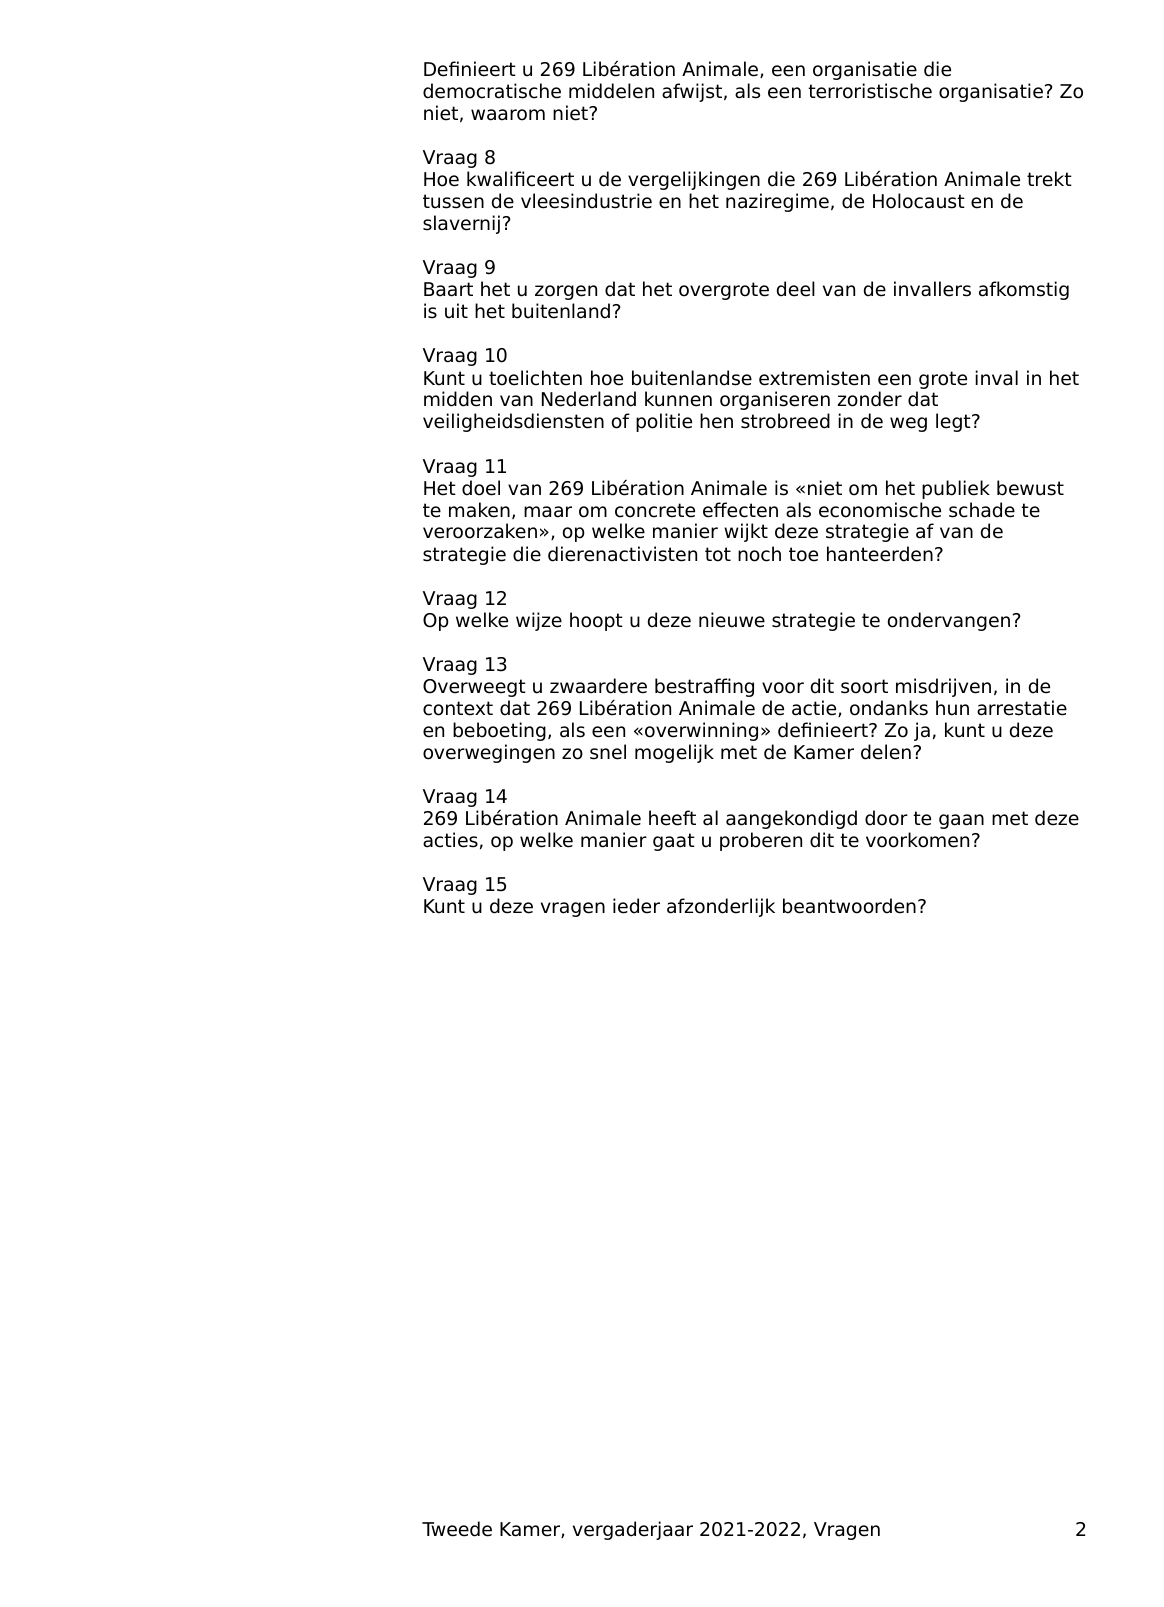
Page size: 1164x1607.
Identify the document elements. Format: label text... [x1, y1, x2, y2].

text Baart het u zorgen dat het overgrote deel van de invallers afkomstig is uit het buitenland? [422, 279, 1087, 323]
text Vraag 12 [422, 588, 1087, 609]
text Overweegt u zwaardere bestraffing voor dit soort misdrijven, in de context dat 269 Libération Animale de actie, ondanks hun arrestatie en beboeting, als een «overwinning» definieert? Zo ja, kunt u deze overwegingen zo snel mogelijk met de Kamer delen? [422, 676, 1087, 764]
text Vraag 11 [422, 456, 1087, 477]
text Op welke wijze hoopt u deze nieuwe strategie te ondervangen? [422, 609, 1087, 632]
text Vraag 15 [422, 874, 1087, 896]
text Hoe kwalificeert u de vergelijkingen die 269 Libération Animale trekt tussen de vleesindustrie en het naziregime, de Holocaust en de slavernij? [422, 169, 1087, 235]
text Definieert u 269 Libération Animale, een organisatie die democratische middelen afwijst, als een terroristische organisatie? Zo niet, waarom niet? [422, 59, 1087, 125]
text Het doel van 269 Libération Animale is «niet om het publiek bewust te maken, maar om concrete effecten als economische schade te veroorzaken», op welke manier wijkt deze strategie af van de strategie die dierenactivisten tot noch toe hanteerden? [422, 477, 1087, 565]
text Vraag 10 [422, 345, 1087, 367]
text Vraag 9 [422, 257, 1087, 279]
text Kunt u deze vragen ieder afzonderlijk beantwoorden? [422, 896, 1087, 918]
text Vraag 13 [422, 654, 1087, 676]
text Vraag 8 [422, 147, 1087, 169]
text Kunt u toelichten hoe buitenlandse extremisten een grote inval in het midden van Nederland kunnen organiseren zonder dat veiligheidsdiensten of politie hen strobreed in de weg legt? [422, 367, 1087, 433]
text 269 Libération Animale heeft al aangekondigd door te gaan met deze acties, op welke manier gaat u proberen dit te voorkomen? [422, 808, 1087, 852]
text Vraag 14 [422, 786, 1087, 808]
